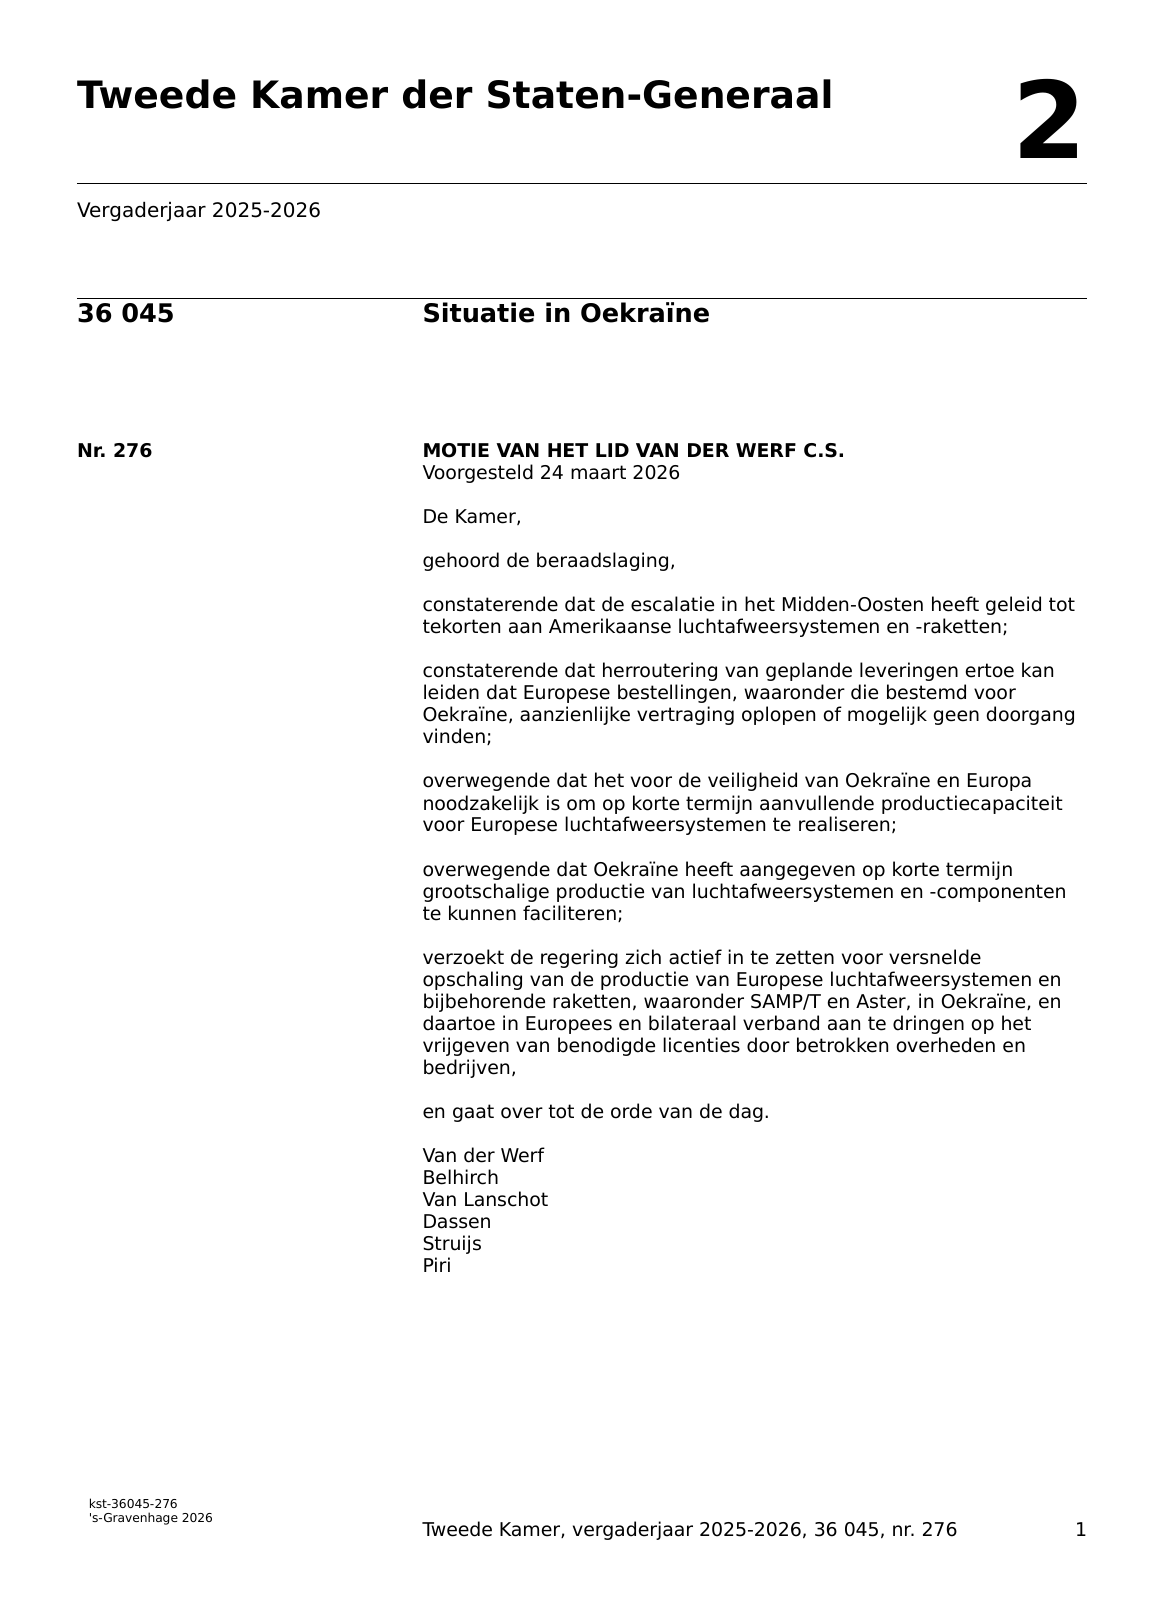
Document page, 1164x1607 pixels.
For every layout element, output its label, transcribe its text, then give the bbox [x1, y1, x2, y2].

text constaterende dat herroutering van geplande leveringen ertoe kan leiden dat Europese bestellingen, waaronder die bestemd voor Oekraïne, aanzienlijke vertraging oplopen of mogelijk geen doorgang vinden; [422, 660, 1087, 748]
text gehoord de beraadslaging, [422, 550, 1087, 572]
table_header 2 [886, 59, 1087, 183]
text kst-36045-276 [88, 1497, 323, 1511]
text constaterende dat de escalatie in het Midden-Oosten heeft geleid tot tekorten aan Amerikaanse luchtafweersystemen en -raketten; [422, 594, 1087, 638]
text 's-Gravenhage 2026 [88, 1511, 323, 1525]
text Van Lanschot [422, 1189, 1087, 1211]
text Voorgesteld 24 maart 2026 [422, 462, 1087, 484]
table_header Tweede Kamer der Staten-Generaal [77, 59, 886, 183]
text Struijs [422, 1233, 1087, 1255]
text De Kamer, [422, 506, 1087, 528]
subtitle 36 045 Situatie in Oekraïne [77, 299, 1087, 329]
subtitle Nr. 276 MOTIE VAN HET LID VAN DER WERF C.S. [77, 440, 1087, 462]
text verzoekt de regering zich actief in te zetten voor versnelde opschaling van de productie van Europese luchtafweersystemen en bijbehorende raketten, waaronder SAMP/T en Aster, in Oekraïne, en daartoe in Europees en bilateraal verband aan te dringen op het vrijgeven van benodigde licenties door betrokken overheden en bedrijven, [422, 947, 1087, 1078]
text Piri [422, 1255, 1087, 1277]
table_cell Vergaderjaar 2025-2026 [77, 184, 1087, 298]
text en gaat over tot de orde van de dag. [422, 1101, 1087, 1123]
text Van der Werf [422, 1145, 1087, 1167]
text overwegende dat het voor de veiligheid van Oekraïne en Europa noodzakelijk is om op korte termijn aanvullende productiecapaciteit voor Europese luchtafweersystemen te realiseren; [422, 770, 1087, 836]
text overwegende dat Oekraïne heeft aangegeven op korte termijn grootschalige productie van luchtafweersystemen en -componenten te kunnen faciliteren; [422, 858, 1087, 924]
text Dassen [422, 1211, 1087, 1233]
text Belhirch [422, 1167, 1087, 1189]
